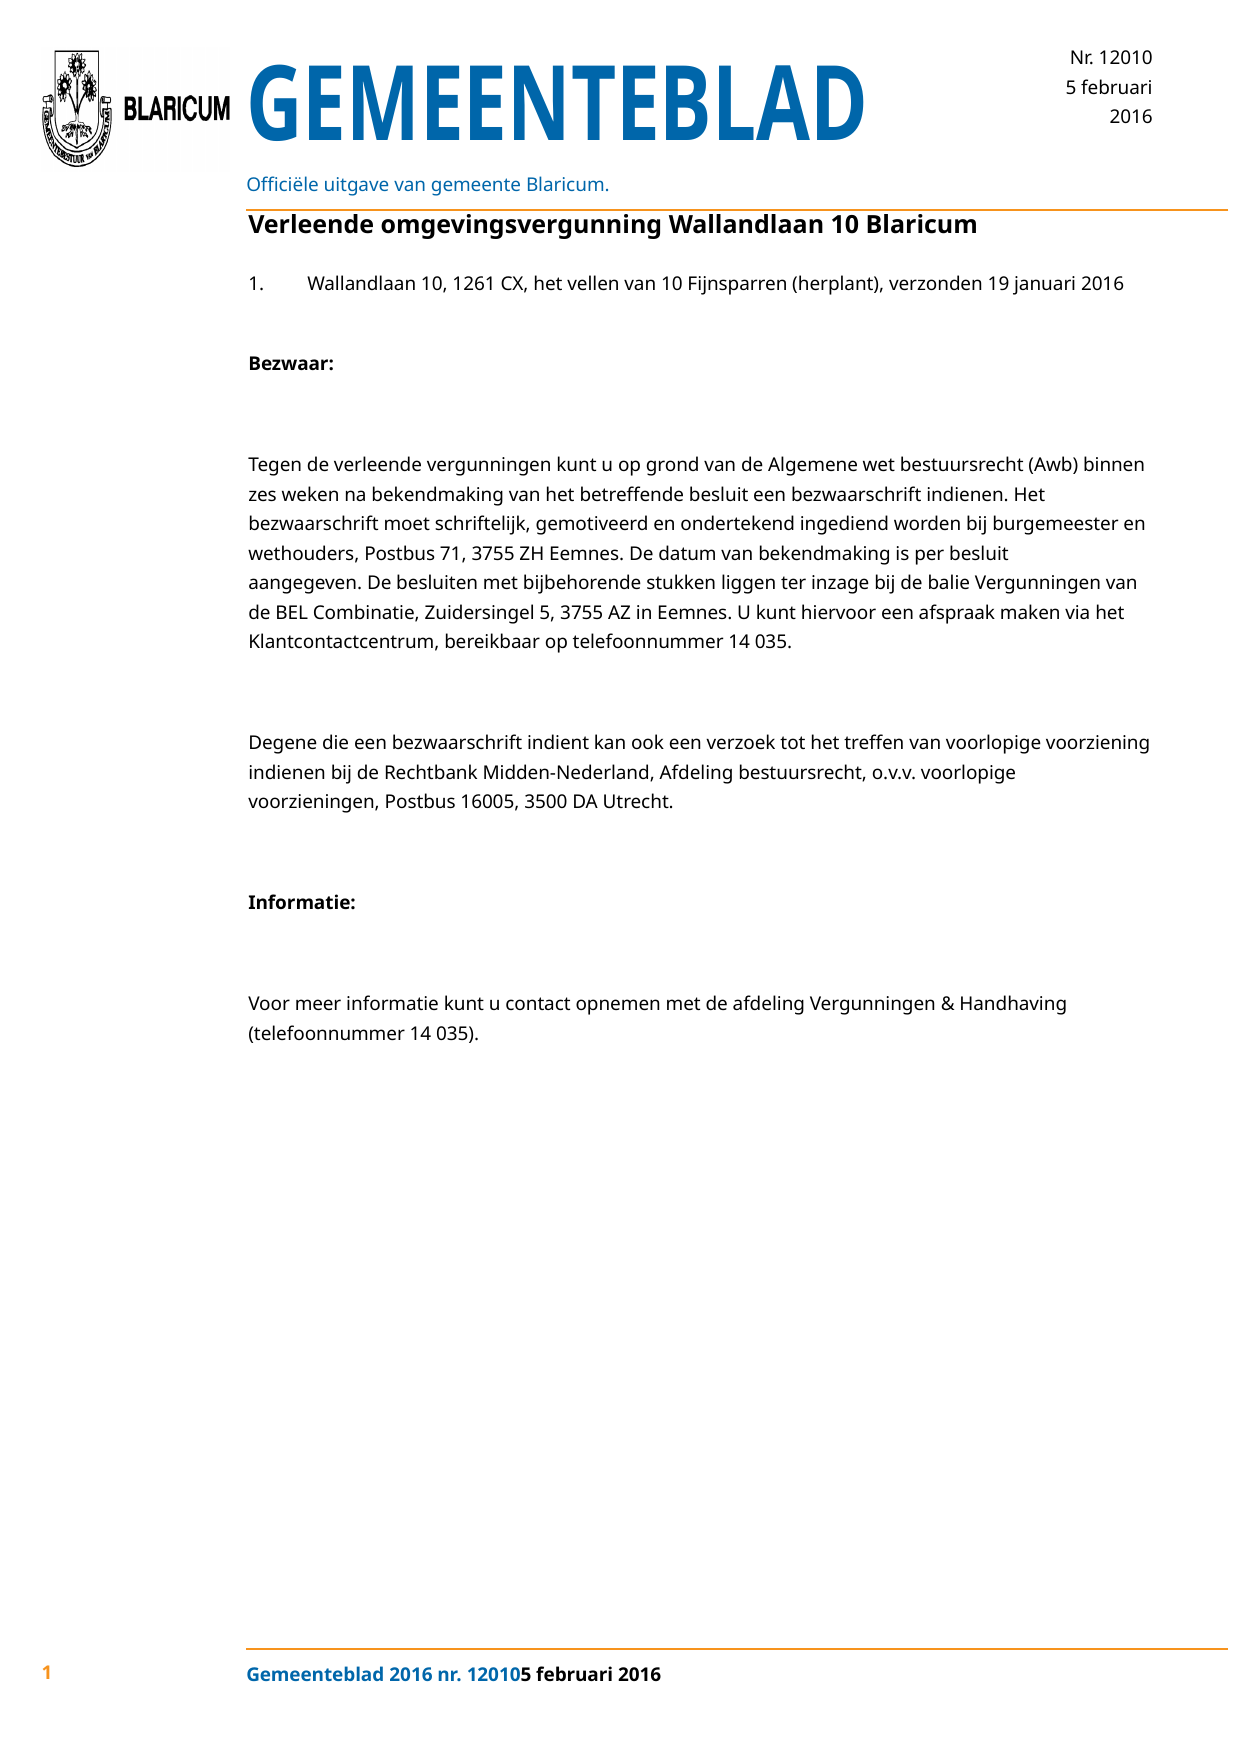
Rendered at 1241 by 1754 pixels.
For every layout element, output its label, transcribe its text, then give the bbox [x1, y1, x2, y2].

text Bezwaar: [248, 350, 1152, 376]
text Voor meer informatie kunt u contact opnemen met de afdeling Vergunningen & Handhaving (telefoonnummer 14 035). [248, 990, 1152, 1046]
text Degene die een bezwaarschrift indient kan ook een verzoek tot het treffen van voorlopige voorziening indienen bij de Rechtbank Midden-Nederland, Afdeling bestuursrecht, o.v.v. voorlopige voorzieningen, Postbus 16005, 3500 DA Utrecht. [248, 729, 1152, 814]
text Tegen de verleende vergunningen kunt u op grond van de Algemene wet bestuursrecht (Awb) binnen zes weken na bekendmaking van het betreffende besluit een bezwaarschrift indienen. Het bezwaarschrift moet schriftelijk, gemotiveerd en ondertekend ingediend worden bij burgemeester en wethouders, Postbus 71, 3755 ZH Eemnes. De datum van bekendmaking is per besluit aangegeven. De besluiten met bijbehorende stukken liggen ter inzage bij de balie Vergunningen van de BEL Combinatie, Zuidersingel 5, 3755 AZ in Eemnes. U kunt hiervoor een afspraak maken via het Klantcontactcentrum, bereikbaar op telefoonnummer 14 035. [248, 451, 1152, 654]
text Verleende omgevingsvergunning Wallandlaan 10 Blaricum [248, 211, 1152, 241]
list Wallandlaan 10, 1261 CX, het vellen van 10 Fijnsparren (herplant), verzonden 19 januari 2016 [248, 270, 1152, 296]
text Informatie: [248, 889, 1152, 915]
picture [41, 47, 231, 172]
